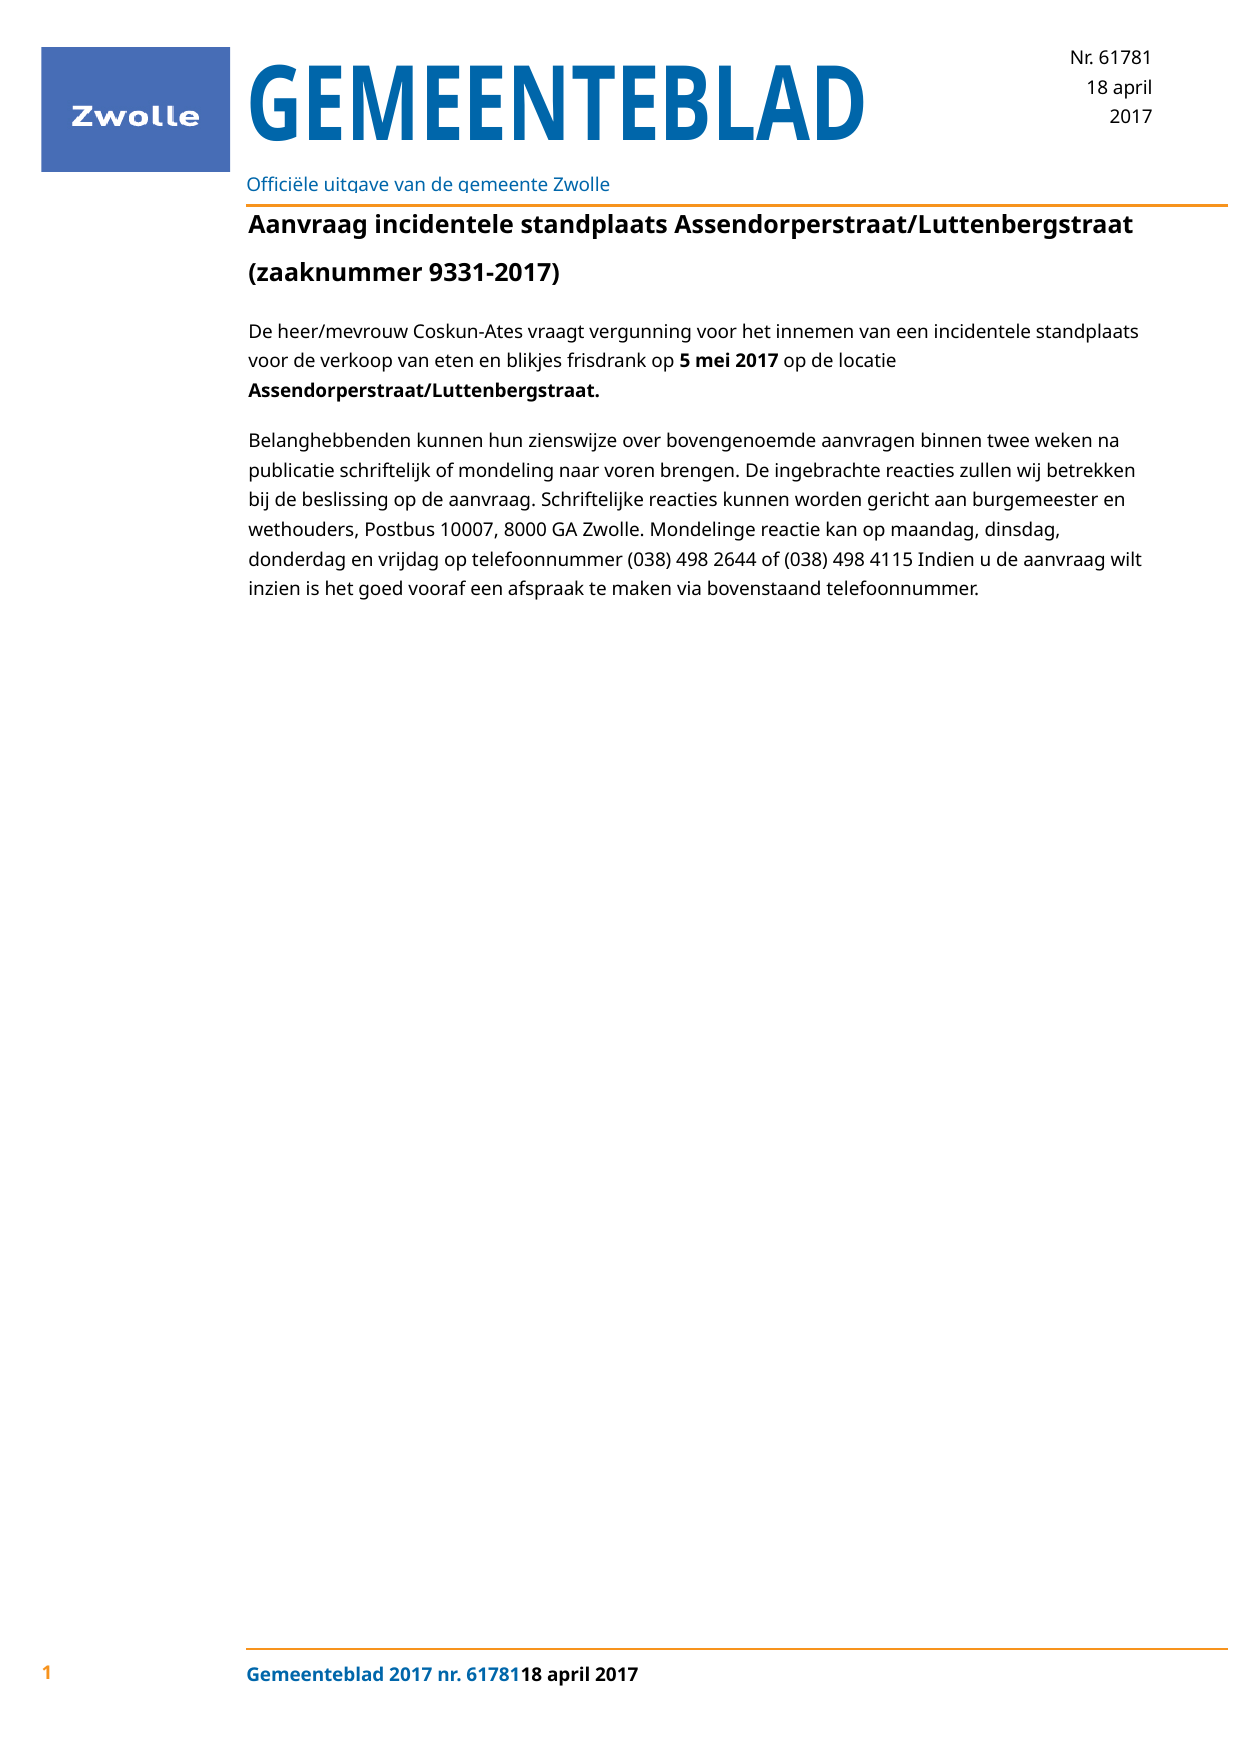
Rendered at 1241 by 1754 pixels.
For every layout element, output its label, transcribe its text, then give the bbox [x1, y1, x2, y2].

picture [41, 47, 231, 172]
text De heer/mevrouw Coskun-Ates vraagt vergunning voor het innemen van een incidentele standplaats voor de verkoop van eten en blikjes frisdrank op 5 mei 2017 op de locatie Assendorperstraat/Luttenbergstraat. [248, 318, 1152, 403]
text Aanvraag incidentele standplaats Assendorperstraat/Luttenbergstraat (zaaknummer 9331-2017) [248, 207, 1152, 288]
text Belanghebbenden kunnen hun zienswijze over bovengenoemde aanvragen binnen twee weken na publicatie schriftelijk of mondeling naar voren brengen. De ingebrachte reacties zullen wij betrekken bij de beslissing op de aanvraag. Schriftelijke reacties kunnen worden gericht aan burgemeester en wethouders, Postbus 10007, 8000 GA Zwolle. Mondelinge reactie kan op maandag, dinsdag, donderdag en vrijdag op telefoonnummer (038) 498 2644 of (038) 498 4115 Indien u de aanvraag wilt inzien is het goed vooraf een afspraak te maken via bovenstaand telefoonnummer. [248, 427, 1152, 601]
